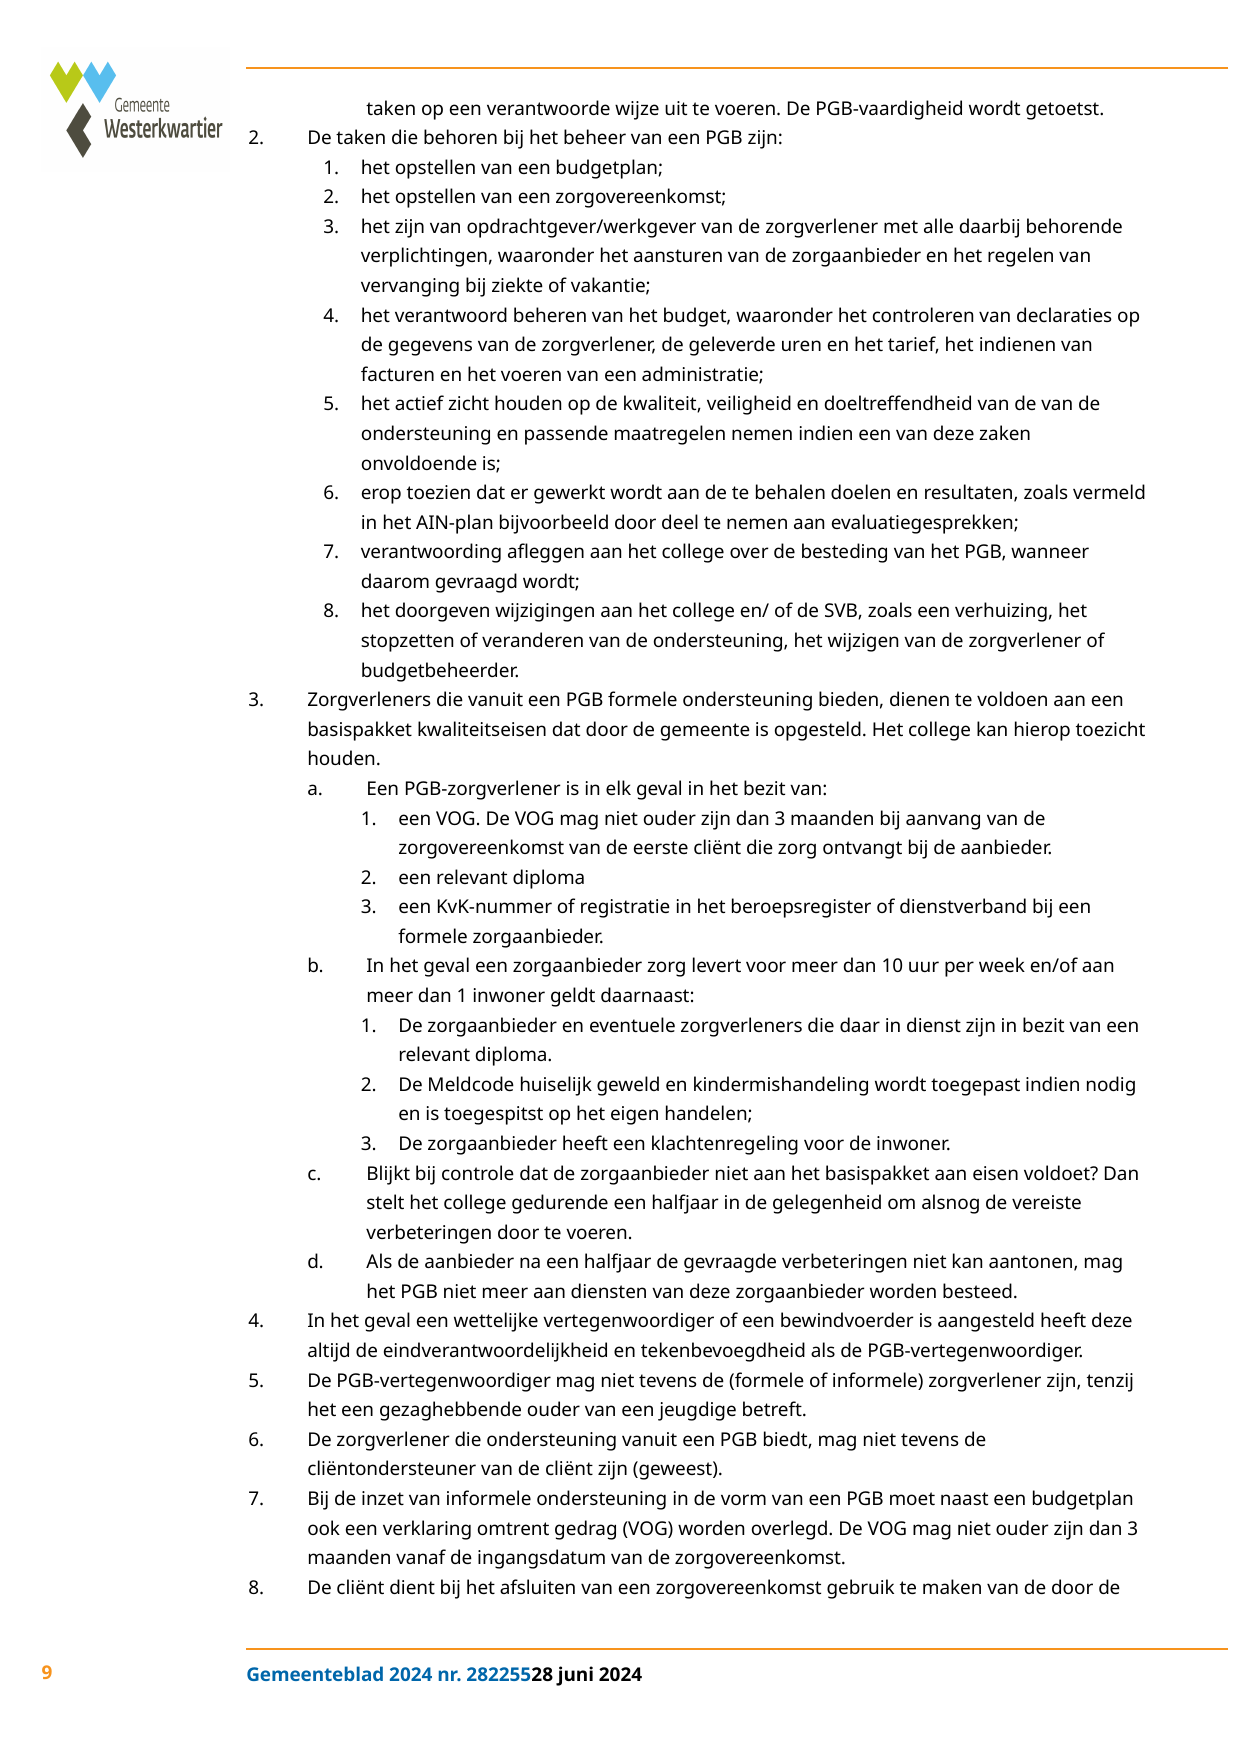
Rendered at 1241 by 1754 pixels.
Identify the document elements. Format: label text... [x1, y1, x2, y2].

list het opstellen van een zorgovereenkomst; [323, 183, 1152, 209]
list het actief zicht houden op de kwaliteit, veiligheid en doeltreffendheid van de van de ondersteuning en passende maatregelen nemen indien een van deze zaken onvoldoende is; [323, 391, 1152, 476]
list taken op een verantwoorde wijze uit te voeren. De PGB-vaardigheid wordt getoetst. [307, 95, 1152, 121]
list een VOG. De VOG mag niet ouder zijn dan 3 maanden bij aanvang van de zorgovereenkomst van de eerste cliënt die zorg ontvangt bij de aanbieder. [361, 805, 1152, 860]
list In het geval een wettelijke vertegenwoordiger of een bewindvoerder is aangesteld heeft deze altijd de eindverantwoordelijkheid en tekenbevoegdheid als de PGB-vertegenwoordiger. [248, 1308, 1152, 1363]
list het opstellen van een budgetplan; [323, 154, 1152, 180]
list In het geval een zorgaanbieder zorg levert voor meer dan 10 uur per week en/of aan meer dan 1 inwoner geldt daarnaast: [307, 953, 1152, 1008]
list De zorgaanbieder heeft een klachtenregeling voor de inwoner. [361, 1130, 1152, 1156]
list De Meldcode huiselijk geweld en kindermishandeling wordt toegepast indien nodig en is toegespitst op het eigen handelen; [361, 1071, 1152, 1126]
list Bij de inzet van informele ondersteuning in de vorm van een PGB moet naast een budgetplan ook een verklaring omtrent gedrag (VOG) worden overlegd. De VOG mag niet ouder zijn dan 3 maanden vanaf de ingangsdatum van de zorgovereenkomst. [248, 1485, 1152, 1570]
list De zorgverlener die ondersteuning vanuit een PGB biedt, mag niet tevens de cliëntondersteuner van de cliënt zijn (geweest). [248, 1426, 1152, 1481]
list een KvK-nummer of registratie in het beroepsregister of dienstverband bij een formele zorgaanbieder. [361, 893, 1152, 949]
list het verantwoord beheren van het budget, waaronder het controleren van declaraties op de gegevens van de zorgverlener, de geleverde uren en het tarief, het indienen van facturen en het voeren van een administratie; [323, 302, 1152, 387]
list De zorgaanbieder en eventuele zorgverleners die daar in dienst zijn in bezit van een relevant diploma. [361, 1012, 1152, 1067]
list Een PGB-zorgverlener is in elk geval in het bezit van: [307, 775, 1152, 801]
list De PGB-vertegenwoordiger mag niet tevens de (formele of informele) zorgverlener zijn, tenzij het een gezaghebbende ouder van een jeugdige betreft. [248, 1367, 1152, 1422]
list het doorgeven wijzigingen aan het college en/ of de SVB, zoals een verhuizing, het stopzetten of veranderen van de ondersteuning, het wijzigen van de zorgverlener of budgetbeheerder. [323, 598, 1152, 683]
list een relevant diploma [361, 864, 1152, 890]
list het zijn van opdrachtgever/werkgever van de zorgverlener met alle daarbij behorende verplichtingen, waaronder het aansturen van de zorgaanbieder en het regelen van vervanging bij ziekte of vakantie; [323, 213, 1152, 298]
picture [41, 47, 231, 172]
list De taken die behoren bij het beheer van een PGB zijn: [248, 124, 1152, 150]
list Blijkt bij controle dat de zorgaanbieder niet aan het basispakket aan eisen voldoet? Dan stelt het college gedurende een halfjaar in de gelegenheid om alsnog de vereiste verbeteringen door te voeren. [307, 1160, 1152, 1245]
list Als de aanbieder na een halfjaar de gevraagde verbeteringen niet kan aantonen, mag het PGB niet meer aan diensten van deze zorgaanbieder worden besteed. [307, 1248, 1152, 1304]
list verantwoording afleggen aan het college over de besteding van het PGB, wanneer daarom gevraagd wordt; [323, 538, 1152, 594]
list De cliënt dient bij het afsluiten van een zorgovereenkomst gebruik te maken van de door de [248, 1574, 1152, 1600]
list erop toezien dat er gewerkt wordt aan de te behalen doelen en resultaten, zoals vermeld in het AIN-plan bijvoorbeeld door deel te nemen aan evaluatiegesprekken; [323, 479, 1152, 535]
list Zorgverleners die vanuit een PGB formele ondersteuning bieden, dienen te voldoen aan een basispakket kwaliteitseisen dat door de gemeente is opgesteld. Het college kan hierop toezicht houden. [248, 686, 1152, 771]
